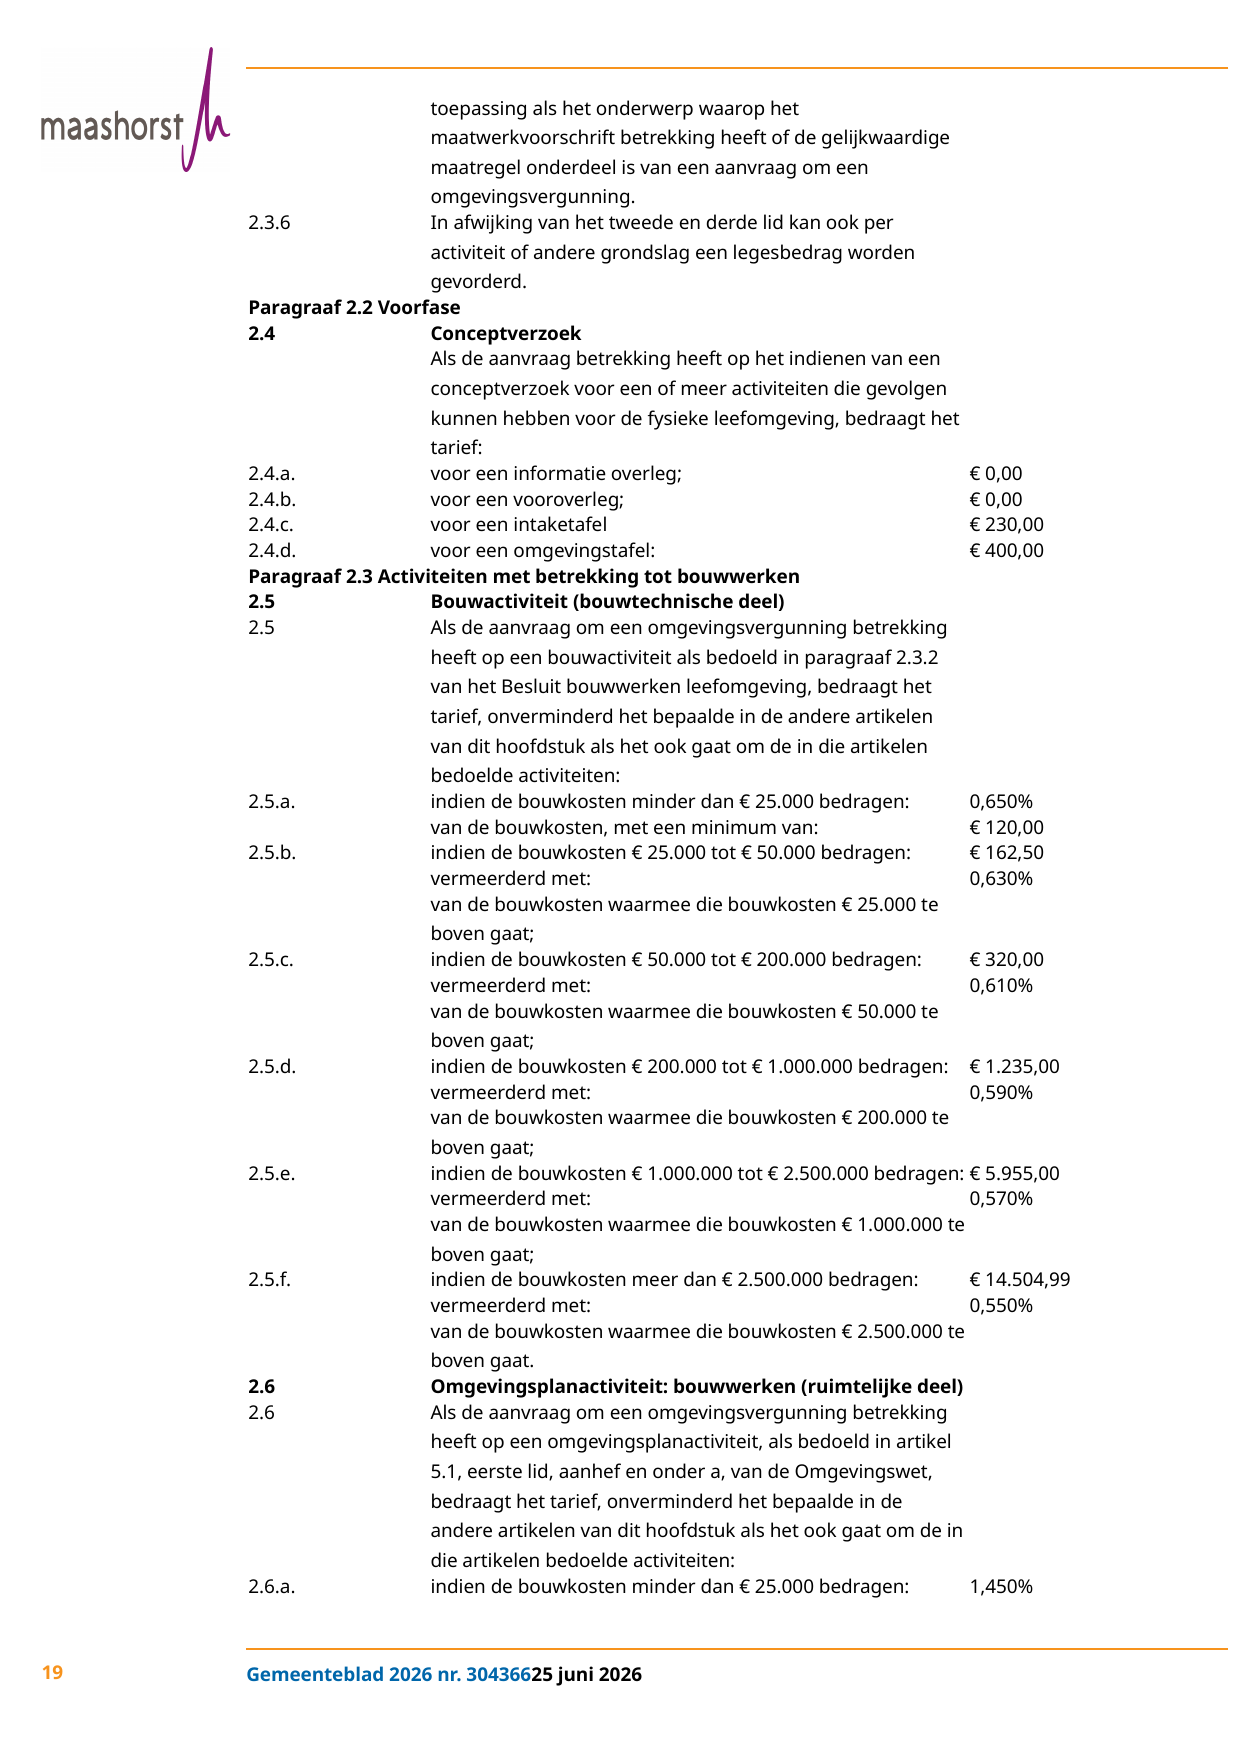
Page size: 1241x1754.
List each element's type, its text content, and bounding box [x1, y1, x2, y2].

table_cell 2.3.6 [248, 209, 430, 294]
table_cell 2.5 [248, 589, 430, 614]
table_cell [248, 1293, 430, 1318]
table_cell indien de bouwkosten € 1.000.000 tot € 2.500.000 bedragen: [430, 1160, 969, 1186]
table_cell [248, 814, 430, 839]
table_cell [969, 1105, 1152, 1160]
table_cell van de bouwkosten waarmee die bouwkosten € 1.000.000 te boven gaat; [430, 1211, 969, 1267]
table_cell [969, 346, 1152, 460]
table_cell [248, 346, 430, 460]
table_cell van de bouwkosten waarmee die bouwkosten € 50.000 te boven gaat; [430, 998, 969, 1053]
table_cell € 120,00 [969, 814, 1152, 839]
picture [41, 47, 231, 172]
table_cell [969, 95, 1152, 209]
table_cell indien de bouwkosten € 25.000 tot € 50.000 bedragen: [430, 840, 969, 865]
table_cell € 0,00 [969, 486, 1152, 512]
table_cell voor een omgevingstafel: [430, 537, 969, 563]
table_cell indien de bouwkosten € 50.000 tot € 200.000 bedragen: [430, 946, 969, 972]
table_cell 0,590% [969, 1079, 1152, 1104]
table_cell [969, 891, 1152, 946]
table_cell [248, 972, 430, 998]
table_cell [969, 998, 1152, 1053]
table_cell [969, 320, 1152, 346]
table_cell 1,450% [969, 1573, 1152, 1598]
table_cell [969, 209, 1152, 294]
table_cell indien de bouwkosten € 200.000 tot € 1.000.000 bedragen: [430, 1053, 969, 1079]
table_cell Als de aanvraag om een omgevingsvergunning betrekking heeft op een bouwactiviteit als bedoeld in paragraaf 2.3.2 van het Besluit bouwwerken leefomgeving, bedraagt het tarief, onverminderd het bepaalde in de andere artikelen van dit hoofdstuk als het ook gaat om de in die artikelen bedoelde activiteiten: [430, 615, 969, 788]
table_cell [248, 1318, 430, 1373]
table_cell Paragraaf 2.3 Activiteiten met betrekking tot bouwwerken [248, 563, 1152, 589]
table_cell 0,550% [969, 1293, 1152, 1318]
table_cell 2.5.c. [248, 946, 430, 972]
table_cell vermeerderd met: [430, 865, 969, 891]
table_cell Paragraaf 2.2 Voorfase [248, 294, 1152, 320]
table_cell € 230,00 [969, 512, 1152, 537]
table_cell [248, 1211, 430, 1267]
table_cell van de bouwkosten waarmee die bouwkosten € 2.500.000 te boven gaat. [430, 1318, 969, 1373]
table_cell [248, 1079, 430, 1104]
table_cell In afwijking van het tweede en derde lid kan ook per activiteit of andere grondslag een legesbedrag worden gevorderd. [430, 209, 969, 294]
table_cell 2.6 [248, 1399, 430, 1573]
table_cell 2.5.f. [248, 1267, 430, 1292]
table_cell 2.5.b. [248, 840, 430, 865]
table_cell [248, 1105, 430, 1160]
table_cell € 0,00 [969, 460, 1152, 486]
table_cell 0,650% [969, 788, 1152, 814]
table_cell [248, 891, 430, 946]
table_cell 2.4.c. [248, 512, 430, 537]
table_cell Omgevingsplanactiviteit: bouwwerken (ruimtelijke deel) [430, 1374, 969, 1399]
table_cell indien de bouwkosten minder dan € 25.000 bedragen: [430, 788, 969, 814]
table_cell 2.4 [248, 320, 430, 346]
table_cell voor een intaketafel [430, 512, 969, 537]
table_cell [969, 1318, 1152, 1373]
table_cell [969, 1374, 1152, 1399]
table_cell [248, 95, 430, 209]
table_cell vermeerderd met: [430, 972, 969, 998]
table_cell vermeerderd met: [430, 1079, 969, 1104]
table_cell [969, 615, 1152, 788]
table_cell vermeerderd met: [430, 1293, 969, 1318]
table_cell [248, 1186, 430, 1211]
table_cell € 1.235,00 [969, 1053, 1152, 1079]
table_cell Bouwactiviteit (bouwtechnische deel) [430, 589, 969, 614]
table_cell van de bouwkosten waarmee die bouwkosten € 200.000 te boven gaat; [430, 1105, 969, 1160]
table_cell 2.6 [248, 1374, 430, 1399]
table_cell [248, 865, 430, 891]
table_cell 0,570% [969, 1186, 1152, 1211]
table_cell 2.5.d. [248, 1053, 430, 1079]
table_cell 2.5.a. [248, 788, 430, 814]
table_cell indien de bouwkosten minder dan € 25.000 bedragen: [430, 1573, 969, 1598]
table_cell € 5.955,00 [969, 1160, 1152, 1186]
table_cell indien de bouwkosten meer dan € 2.500.000 bedragen: [430, 1267, 969, 1292]
table_cell Als de aanvraag betrekking heeft op het indienen van een conceptverzoek voor een of meer activiteiten die gevolgen kunnen hebben voor de fysieke leefomgeving, bedraagt het tarief: [430, 346, 969, 460]
table_cell € 14.504,99 [969, 1267, 1152, 1292]
table_cell [969, 1211, 1152, 1267]
table_cell € 320,00 [969, 946, 1152, 972]
table_cell 0,630% [969, 865, 1152, 891]
table_cell 2.4.a. [248, 460, 430, 486]
table_cell 0,610% [969, 972, 1152, 998]
table_cell [969, 589, 1152, 614]
table_cell € 400,00 [969, 537, 1152, 563]
table_cell [248, 998, 430, 1053]
table_cell voor een informatie overleg; [430, 460, 969, 486]
table_cell 2.4.b. [248, 486, 430, 512]
table_cell van de bouwkosten, met een minimum van: [430, 814, 969, 839]
table_cell 2.5 [248, 615, 430, 788]
table_cell 2.4.d. [248, 537, 430, 563]
table_cell van de bouwkosten waarmee die bouwkosten € 25.000 te boven gaat; [430, 891, 969, 946]
table_cell vermeerderd met: [430, 1186, 969, 1211]
table_cell 2.6.a. [248, 1573, 430, 1598]
table_cell € 162,50 [969, 840, 1152, 865]
table_cell Conceptverzoek [430, 320, 969, 346]
table_cell Als de aanvraag om een omgevingsvergunning betrekking heeft op een omgevingsplanactiviteit, als bedoeld in artikel 5.1, eerste lid, aanhef en onder a, van de Omgevingswet, bedraagt het tarief, onverminderd het bepaalde in de andere artikelen van dit hoofdstuk als het ook gaat om de in die artikelen bedoelde activiteiten: [430, 1399, 969, 1573]
table_cell voor een vooroverleg; [430, 486, 969, 512]
table_cell 2.5.e. [248, 1160, 430, 1186]
table_cell [969, 1399, 1152, 1573]
table_cell toepassing als het onderwerp waarop het maatwerkvoorschrift betrekking heeft of de gelijkwaardige maatregel onderdeel is van een aanvraag om een omgevingsvergunning. [430, 95, 969, 209]
